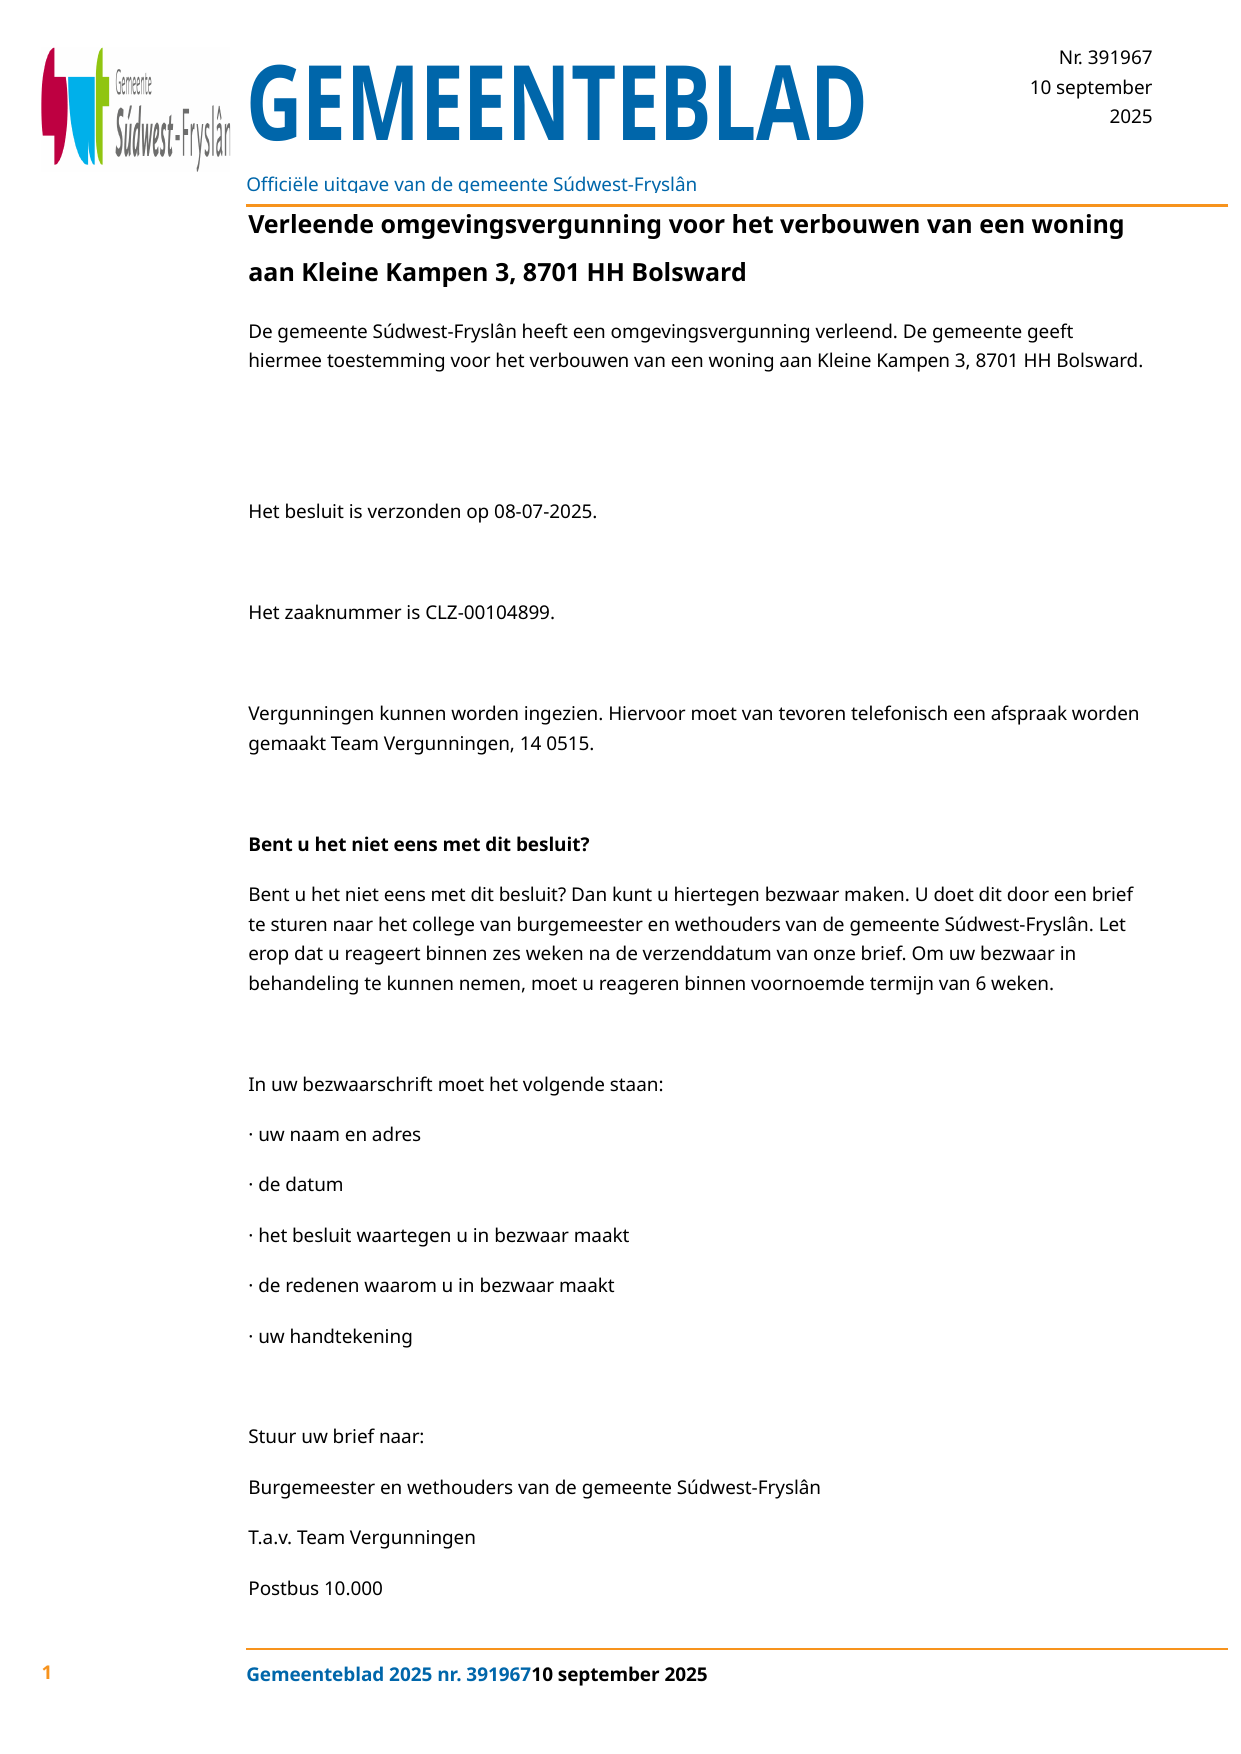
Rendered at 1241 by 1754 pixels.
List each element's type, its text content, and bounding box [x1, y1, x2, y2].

text Het besluit is verzonden op 08-07-2025. [248, 499, 1152, 524]
text · uw handtekening [248, 1323, 1152, 1349]
text · het besluit waartegen u in bezwaar maakt [248, 1222, 1152, 1248]
text De gemeente Súdwest-Fryslân heeft een omgevingsvergunning verleend. De gemeente geeft hiermee toestemming voor het verbouwen van een woning aan Kleine Kampen 3, 8701 HH Bolsward. [248, 318, 1152, 373]
text Vergunningen kunnen worden ingezien. Hiervoor moet van tevoren telefonisch een afspraak worden gemaakt Team Vergunningen, 14 0515. [248, 700, 1152, 756]
text T.a.v. Team Vergunningen [248, 1524, 1152, 1550]
text Verleende omgevingsvergunning voor het verbouwen van een woning aan Kleine Kampen 3, 8701 HH Bolsward [248, 207, 1152, 288]
text · de datum [248, 1172, 1152, 1197]
text Bent u het niet eens met dit besluit? [248, 831, 1152, 857]
text Burgemeester en wethouders van de gemeente Súdwest-Fryslân [248, 1474, 1152, 1500]
text In uw bezwaarschrift moet het volgende staan: [248, 1071, 1152, 1097]
text Bent u het niet eens met dit besluit? Dan kunt u hiertegen bezwaar maken. U doet dit door een brief te sturen naar het college van burgemeester en wethouders van de gemeente Súdwest-Fryslân. Let erop dat u reageert binnen zes weken na de verzenddatum van onze brief. Om uw bezwaar in behandeling te kunnen nemen, moet u reageren binnen voornoemde termijn van 6 weken. [248, 881, 1152, 996]
text Stuur uw brief naar: [248, 1424, 1152, 1449]
text · uw naam en adres [248, 1121, 1152, 1147]
text Het zaaknummer is CLZ-00104899. [248, 599, 1152, 625]
text Postbus 10.000 [248, 1575, 1152, 1601]
picture [41, 47, 231, 172]
text · de redenen waarom u in bezwaar maakt [248, 1272, 1152, 1298]
